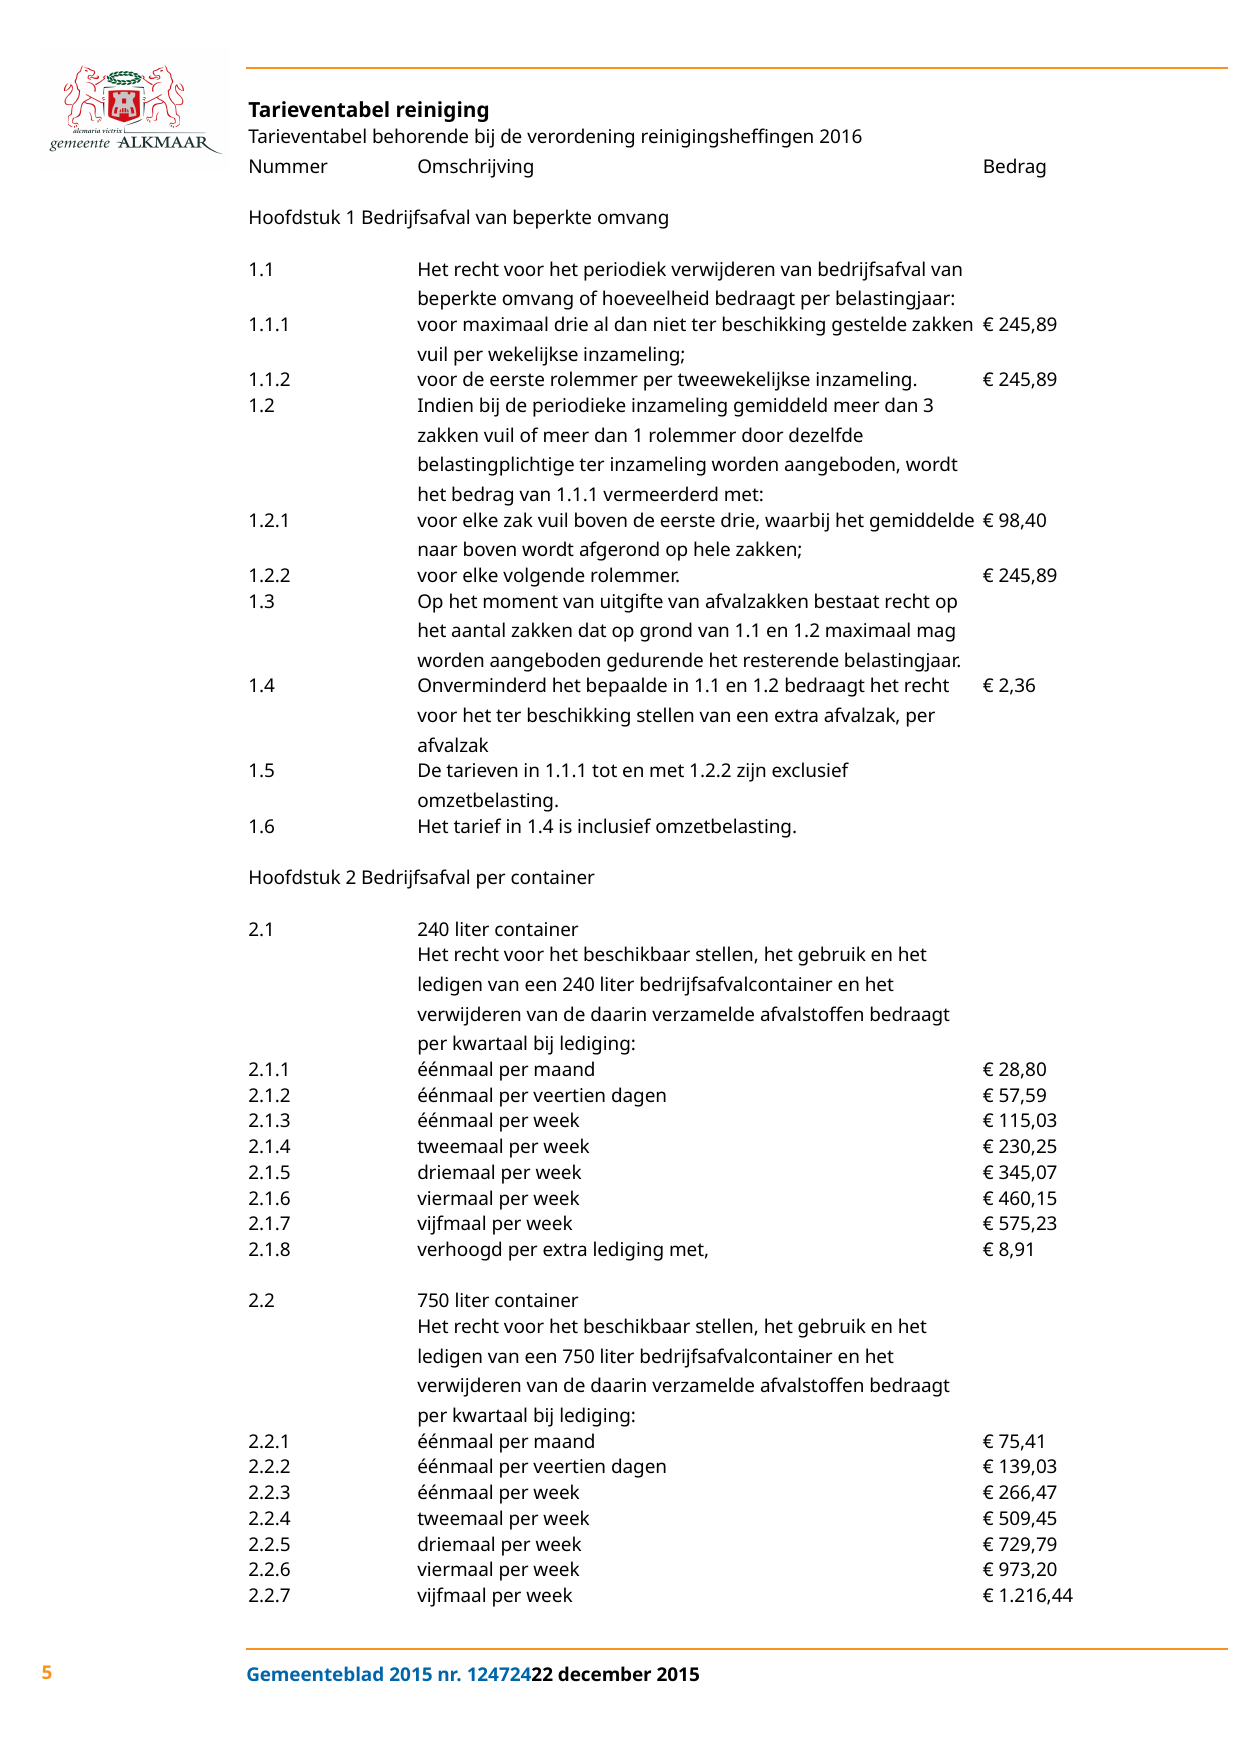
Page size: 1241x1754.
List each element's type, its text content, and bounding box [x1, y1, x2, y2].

table_cell 750 liter container [417, 1288, 983, 1313]
table_cell € 28,80 [983, 1056, 1152, 1082]
table_cell tweemaal per week [417, 1133, 983, 1159]
table_cell [248, 230, 417, 256]
table_cell 1.1.1 [248, 311, 417, 367]
table_cell € 75,41 [983, 1428, 1152, 1453]
table_header Nummer [248, 153, 417, 179]
table_cell tweemaal per week [417, 1505, 983, 1531]
table_cell [983, 256, 1152, 311]
table_cell [983, 392, 1152, 507]
table_cell 1.2 [248, 392, 417, 507]
table_cell 2.1.2 [248, 1082, 417, 1107]
table_cell éénmaal per veertien dagen [417, 1454, 983, 1479]
table_cell [417, 230, 983, 256]
table_cell driemaal per week [417, 1159, 983, 1185]
table_cell éénmaal per maand [417, 1428, 983, 1453]
table_cell Het tarief in 1.4 is inclusief omzetbelasting. [417, 813, 983, 839]
table_cell vijfmaal per week [417, 1582, 983, 1608]
table_cell 1.1 [248, 256, 417, 311]
table_cell éénmaal per week [417, 1479, 983, 1505]
table_cell Op het moment van uitgifte van afvalzakken bestaat recht op het aantal zakken dat op grond van 1.1 en 1.2 maximaal mag worden aangeboden gedurende het resterende belastingjaar. [417, 588, 983, 673]
table_cell 2.2.1 [248, 1428, 417, 1453]
table_cell € 139,03 [983, 1454, 1152, 1479]
table_cell € 509,45 [983, 1505, 1152, 1531]
table_header Omschrijving [417, 153, 983, 179]
table_cell Hoofdstuk 2 Bedrijfsafval per container [248, 864, 1152, 890]
table_cell 2.1.8 [248, 1236, 417, 1262]
table_cell 1.4 [248, 673, 417, 758]
table_cell € 729,79 [983, 1531, 1152, 1556]
table_cell 2.1.7 [248, 1210, 417, 1236]
table_cell viermaal per week [417, 1556, 983, 1582]
table_cell [983, 890, 1152, 916]
table_cell 2.2.6 [248, 1556, 417, 1582]
table_cell € 245,89 [983, 311, 1152, 367]
table_cell Het recht voor het beschikbaar stellen, het gebruik en het ledigen van een 240 liter bedrijfsafvalcontainer en het verwijderen van de daarin verzamelde afvalstoffen bedraagt per kwartaal bij lediging: [417, 942, 983, 1056]
table_cell [248, 179, 417, 204]
table_cell € 98,40 [983, 507, 1152, 562]
table_cell 2.2.3 [248, 1479, 417, 1505]
table_cell [983, 758, 1152, 813]
table_cell € 8,91 [983, 1236, 1152, 1262]
table_cell € 575,23 [983, 1210, 1152, 1236]
table_cell [983, 813, 1152, 839]
table_cell voor elke zak vuil boven de eerste drie, waarbij het gemiddelde naar boven wordt afgerond op hele zakken; [417, 507, 983, 562]
table_cell 1.2.2 [248, 562, 417, 588]
table_cell voor maximaal drie al dan niet ter beschikking gestelde zakken vuil per wekelijkse inzameling; [417, 311, 983, 367]
table_cell 2.1.4 [248, 1133, 417, 1159]
table_cell [417, 890, 983, 916]
table_cell 2.1.3 [248, 1108, 417, 1133]
table_cell [417, 179, 983, 204]
table_cell € 1.216,44 [983, 1582, 1152, 1608]
table_cell 240 liter container [417, 916, 983, 942]
table_cell Het recht voor het beschikbaar stellen, het gebruik en het ledigen van een 750 liter bedrijfsafvalcontainer en het verwijderen van de daarin verzamelde afvalstoffen bedraagt per kwartaal bij lediging: [417, 1313, 983, 1428]
table_cell [983, 839, 1152, 864]
table_cell éénmaal per maand [417, 1056, 983, 1082]
table_cell € 345,07 [983, 1159, 1152, 1185]
table_cell 1.5 [248, 758, 417, 813]
table_cell € 266,47 [983, 1479, 1152, 1505]
table_cell 2.2.4 [248, 1505, 417, 1531]
table_cell € 460,15 [983, 1185, 1152, 1210]
table_cell [248, 1262, 417, 1288]
table_cell 2.2.2 [248, 1454, 417, 1479]
table_cell [248, 839, 417, 864]
table_cell [983, 588, 1152, 673]
table_cell € 115,03 [983, 1108, 1152, 1133]
table_cell [983, 1262, 1152, 1288]
table_cell De tarieven in 1.1.1 tot en met 1.2.2 zijn exclusief omzetbelasting. [417, 758, 983, 813]
table_cell voor de eerste rolemmer per tweewekelijkse inzameling. [417, 367, 983, 392]
table_cell € 973,20 [983, 1556, 1152, 1582]
table_cell vijfmaal per week [417, 1210, 983, 1236]
text Tarieventabel reiniging [248, 95, 1152, 123]
table_cell Onverminderd het bepaalde in 1.1 en 1.2 bedraagt het recht voor het ter beschikking stellen van een extra afvalzak, per afvalzak [417, 673, 983, 758]
table_cell Het recht voor het periodiek verwijderen van bedrijfsafval van beperkte omvang of hoeveelheid bedraagt per belastingjaar: [417, 256, 983, 311]
text Tarieventabel behorende bij de verordening reinigingsheffingen 2016 [248, 123, 1152, 149]
table_cell éénmaal per week [417, 1108, 983, 1133]
table_cell Indien bij de periodieke inzameling gemiddeld meer dan 3 zakken vuil of meer dan 1 rolemmer door dezelfde belastingplichtige ter inzameling worden aangeboden, wordt het bedrag van 1.1.1 vermeerderd met: [417, 392, 983, 507]
table_cell [983, 230, 1152, 256]
table_cell Hoofdstuk 1 Bedrijfsafval van beperkte omvang [248, 205, 1152, 230]
table_cell € 2,36 [983, 673, 1152, 758]
table_cell verhoogd per extra lediging met, [417, 1236, 983, 1262]
table_cell 2.2.7 [248, 1582, 417, 1608]
table_cell [983, 916, 1152, 942]
table_cell 1.1.2 [248, 367, 417, 392]
table_cell 1.2.1 [248, 507, 417, 562]
table_cell € 245,89 [983, 367, 1152, 392]
table_cell [983, 1313, 1152, 1428]
table_cell viermaal per week [417, 1185, 983, 1210]
table_cell 2.1.5 [248, 1159, 417, 1185]
table_cell [417, 839, 983, 864]
table_cell [417, 1262, 983, 1288]
picture [41, 47, 231, 172]
table_cell 1.6 [248, 813, 417, 839]
table_cell 1.3 [248, 588, 417, 673]
table_cell [983, 1288, 1152, 1313]
table_cell driemaal per week [417, 1531, 983, 1556]
table_cell voor elke volgende rolemmer. [417, 562, 983, 588]
table_cell [248, 890, 417, 916]
table_cell 2.1.6 [248, 1185, 417, 1210]
table_cell 2.1.1 [248, 1056, 417, 1082]
table_header Bedrag [983, 153, 1152, 179]
table_cell [983, 942, 1152, 1056]
table_cell 2.2.5 [248, 1531, 417, 1556]
table_cell éénmaal per veertien dagen [417, 1082, 983, 1107]
table_cell [248, 1313, 417, 1428]
table_cell € 230,25 [983, 1133, 1152, 1159]
table_cell 2.1 [248, 916, 417, 942]
table_cell 2.2 [248, 1288, 417, 1313]
table_cell € 57,59 [983, 1082, 1152, 1107]
table_cell € 245,89 [983, 562, 1152, 588]
table_cell [248, 942, 417, 1056]
table_cell [983, 179, 1152, 204]
